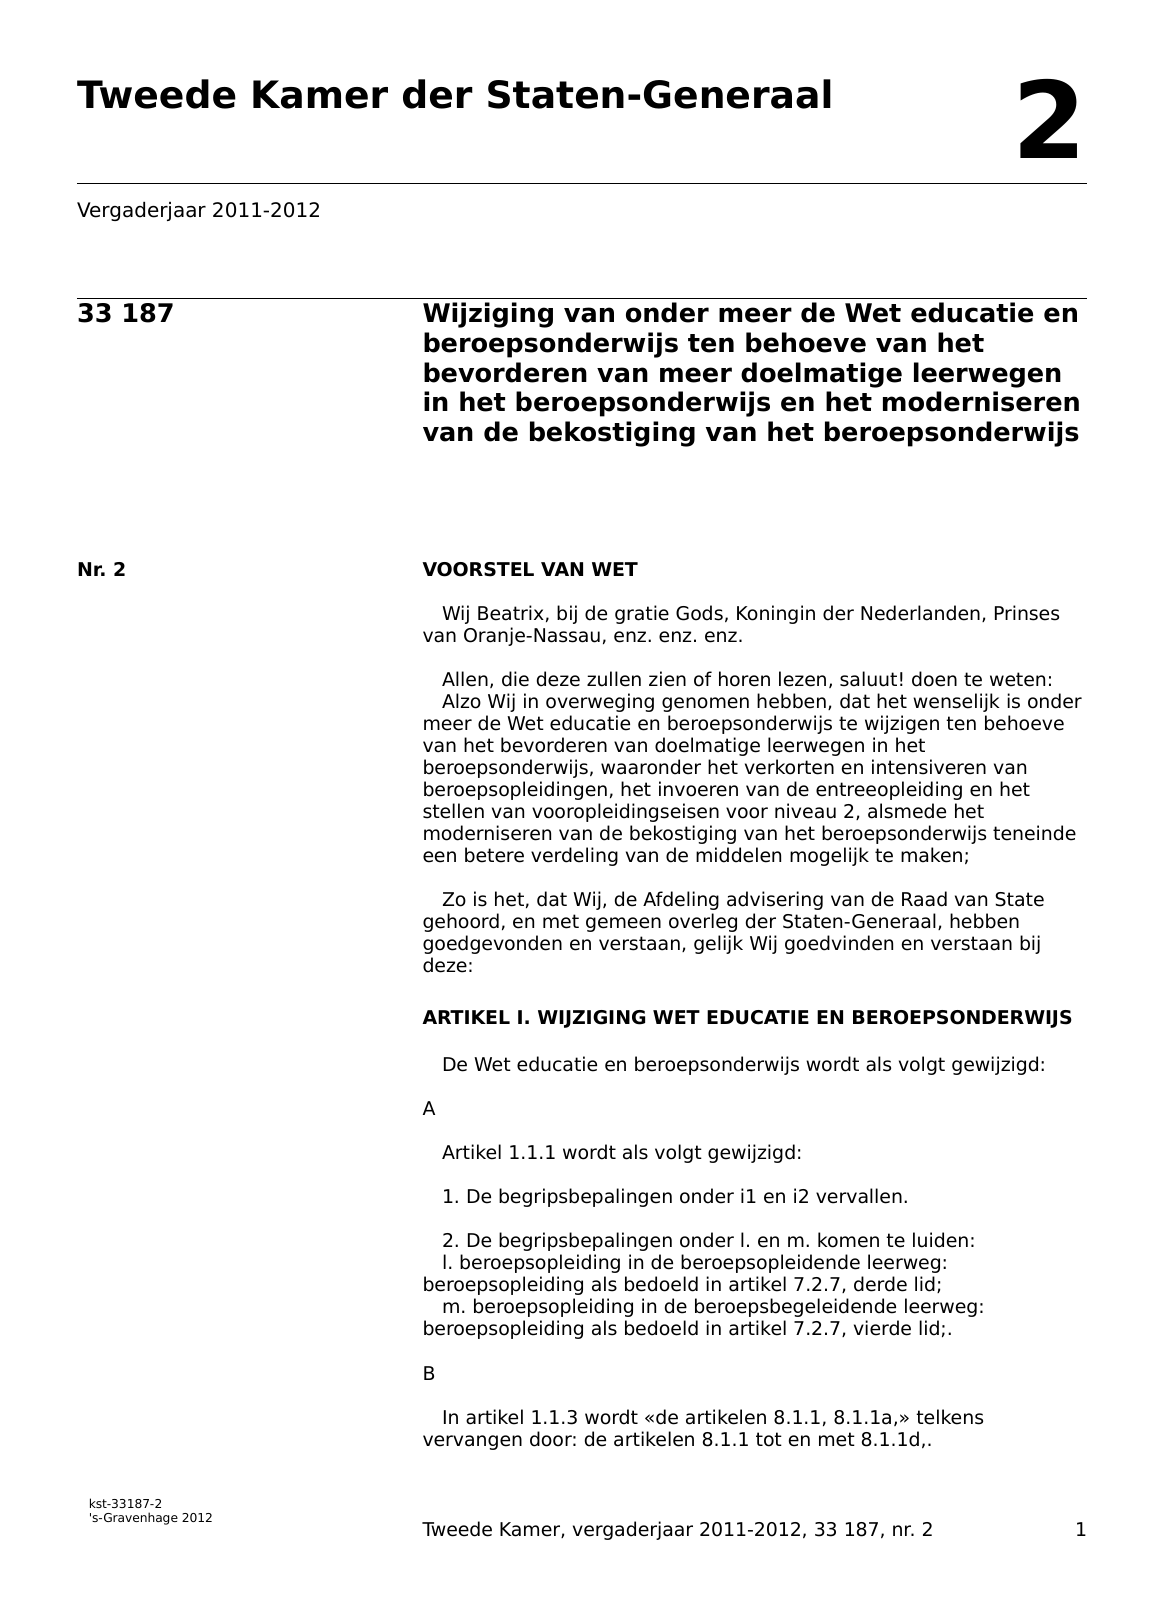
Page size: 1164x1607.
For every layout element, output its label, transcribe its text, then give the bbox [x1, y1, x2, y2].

text In artikel 1.1.3 wordt «de artikelen 8.1.1, 8.1.1a,» telkens vervangen door: de artikelen 8.1.1 tot en met 8.1.1d,. [422, 1407, 1087, 1451]
text 2. De begripsbepalingen onder l. en m. komen te luiden: [422, 1230, 1087, 1252]
subtitle Nr. 2 VOORSTEL VAN WET [77, 558, 1087, 580]
table_cell Vergaderjaar 2011-2012 [77, 184, 1087, 298]
table_header 2 [886, 59, 1087, 183]
text kst-33187-2 [88, 1497, 323, 1511]
text B [422, 1362, 1087, 1384]
text A [422, 1098, 1087, 1120]
text Artikel 1.1.1 wordt als volgt gewijzigd: [422, 1142, 1087, 1164]
text 1. De begripsbepalingen onder i1 en i2 vervallen. [422, 1186, 1087, 1208]
text Wij Beatrix, bij de gratie Gods, Koningin der Nederlanden, Prinses van Oranje-Nassau, enz. enz. enz. [422, 603, 1087, 647]
text m. beroepsopleiding in de beroepsbegeleidende leerweg: beroepsopleiding als bedoeld in artikel 7.2.7, vierde lid;. [422, 1296, 1087, 1340]
subtitle ARTIKEL I. WIJZIGING WET EDUCATIE EN BEROEPSONDERWIJS [422, 1007, 1087, 1029]
text l. beroepsopleiding in de beroepsopleidende leerweg: beroepsopleiding als bedoeld in artikel 7.2.7, derde lid; [422, 1252, 1087, 1296]
text 's-Gravenhage 2012 [88, 1511, 323, 1525]
text Alzo Wij in overweging genomen hebben, dat het wenselijk is onder meer de Wet educatie en beroepsonderwijs te wijzigen ten behoeve van het bevorderen van doelmatige leerwegen in het beroepsonderwijs, waaronder het verkorten en intensiveren van beroepsopleidingen, het invoeren van de entreeopleiding en het stellen van vooropleidingseisen voor niveau 2, alsmede het moderniseren van de bekostiging van het beroepsonderwijs teneinde een betere verdeling van de middelen mogelijk te maken; [422, 691, 1087, 867]
text Zo is het, dat Wij, de Afdeling advisering van de Raad van State gehoord, en met gemeen overleg der Staten-Generaal, hebben goedgevonden en verstaan, gelijk Wij goedvinden en verstaan bij deze: [422, 889, 1087, 977]
table_header Tweede Kamer der Staten-Generaal [77, 59, 886, 183]
text De Wet educatie en beroepsonderwijs wordt als volgt gewijzigd: [422, 1054, 1087, 1076]
text Allen, die deze zullen zien of horen lezen, saluut! doen te weten: [422, 669, 1087, 691]
subtitle 33 187 Wijziging van onder meer de Wet educatie en beroepsonderwijs ten behoeve van het bevorderen van meer doelmatige leerwegen in het beroepsonderwijs en het moderniseren van de bekostiging van het beroepsonderwijs [77, 299, 1087, 447]
